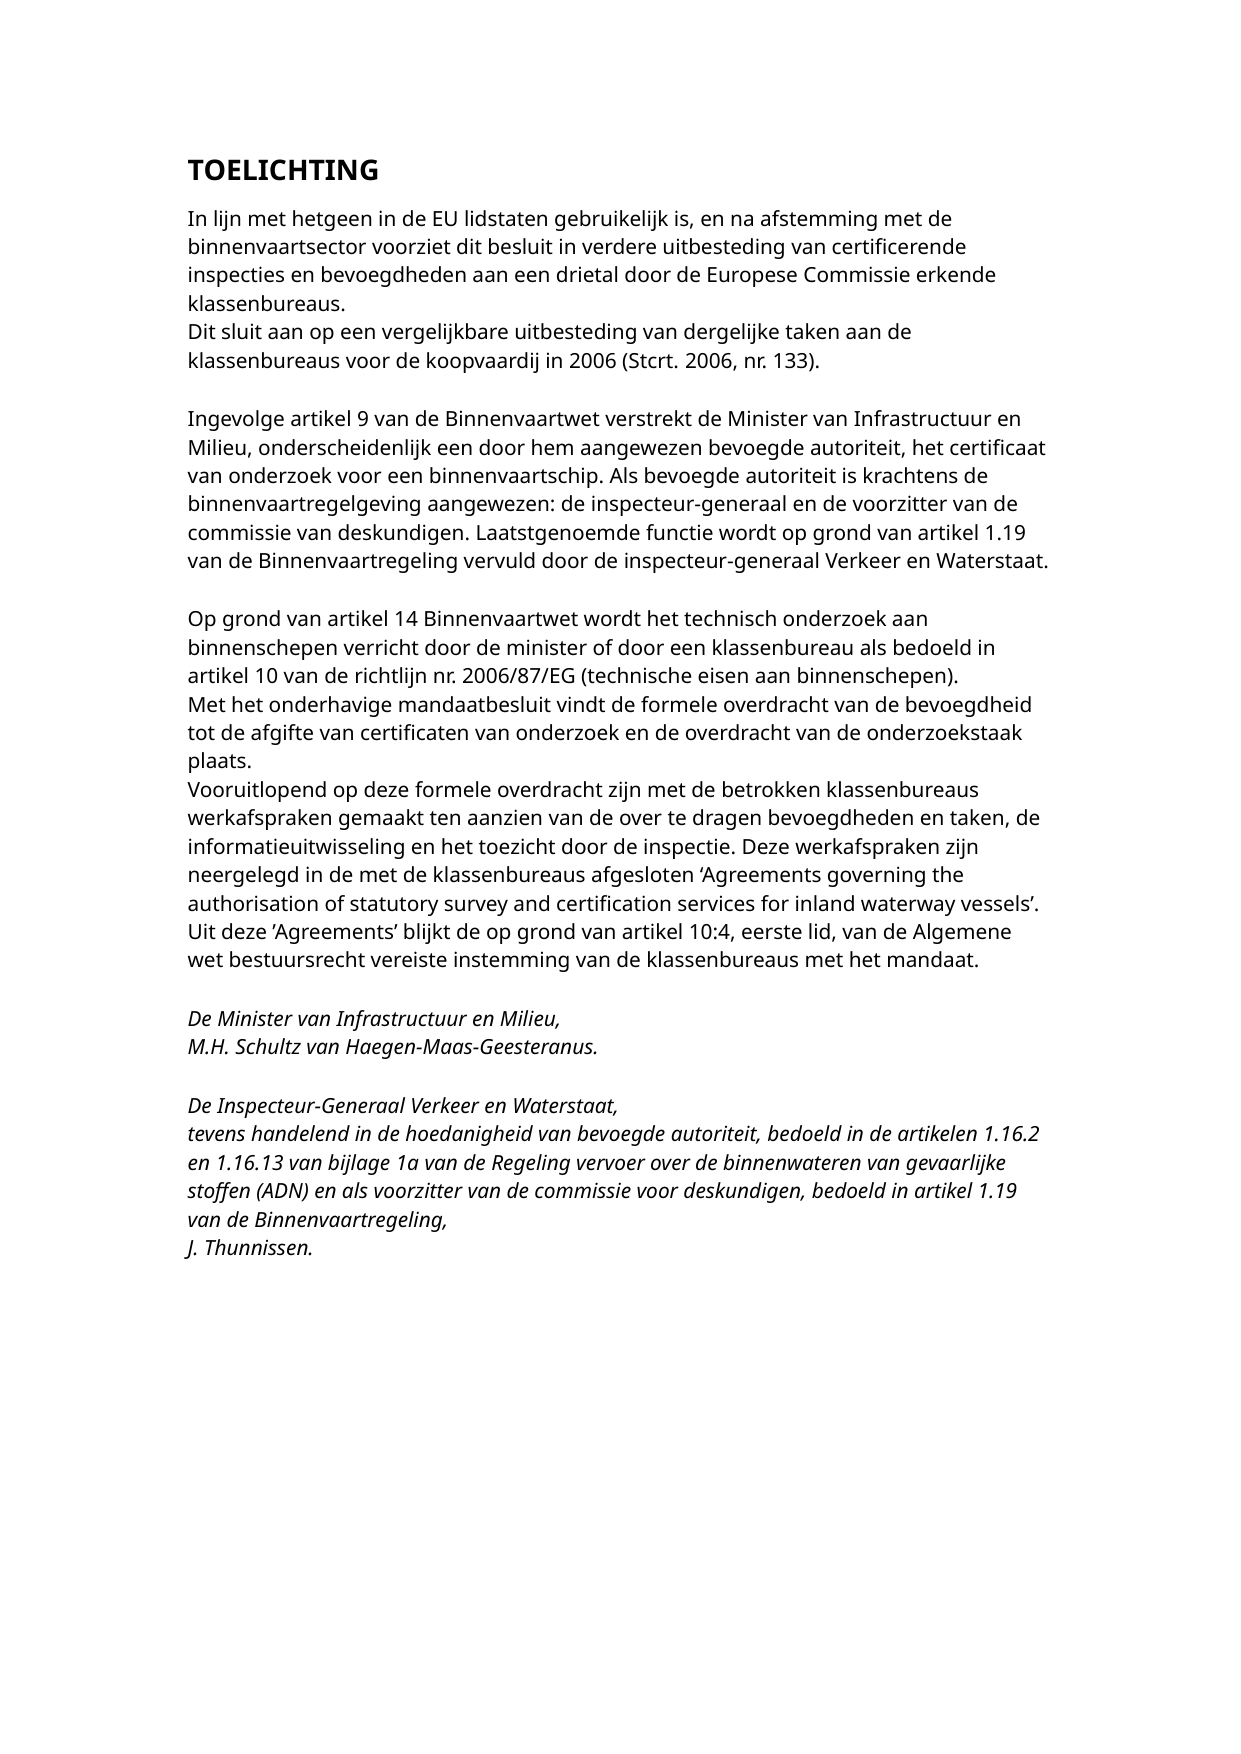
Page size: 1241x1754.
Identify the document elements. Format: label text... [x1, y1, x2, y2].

text M.H. Schultz van Haegen-Maas-Geesteranus. [187, 1032, 1053, 1061]
text Op grond van artikel 14 Binnenvaartwet wordt het technisch onderzoek aan binnenschepen verricht door de minister of door een klassenbureau als bedoeld in artikel 10 van de richtlijn nr. 2006/87/EG (technische eisen aan binnenschepen). [187, 604, 1053, 690]
text Dit sluit aan op een vergelijkbare uitbesteding van dergelijke taken aan de klassenbureaus voor de koopvaardij in 2006 (Stcrt. 2006, nr. 133). [187, 317, 1053, 374]
subtitle TOELICHTING [187, 150, 1053, 189]
text Ingevolge artikel 9 van de Binnenvaartwet verstrekt de Minister van Infrastructuur en Milieu, onderscheidenlijk een door hem aangewezen bevoegde autoriteit, het certificaat van onderzoek voor een binnenvaartschip. Als bevoegde autoriteit is krachtens de binnenvaartregelgeving aangewezen: de inspecteur-generaal en de voorzitter van de commissie van deskundigen. Laatstgenoemde functie wordt op grond van artikel 1.19 van de Binnenvaartregeling vervuld door de inspecteur-generaal Verkeer en Waterstaat. [187, 404, 1053, 575]
text Met het onderhavige mandaatbesluit vindt de formele overdracht van de bevoegdheid tot de afgifte van certificaten van onderzoek en de overdracht van de onderzoekstaak plaats. [187, 690, 1053, 775]
text In lijn met hetgeen in de EU lidstaten gebruikelijk is, en na afstemming met de binnenvaartsector voorziet dit besluit in verdere uitbesteding van certificerende inspecties en bevoegdheden aan een drietal door de Europese Commissie erkende klassenbureaus. [187, 204, 1053, 317]
text tevens handelend in de hoedanigheid van bevoegde autoriteit, bedoeld in de artikelen 1.16.2 en 1.16.13 van bijlage 1a van de Regeling vervoer over de binnenwateren van gevaarlijke stoffen (ADN) en als voorzitter van de commissie voor deskundigen, bedoeld in artikel 1.19 van de Binnenvaartregeling, [187, 1119, 1053, 1233]
text Vooruitlopend op deze formele overdracht zijn met de betrokken klassenbureaus werkafspraken gemaakt ten aanzien van de over te dragen bevoegdheden en taken, de informatieuitwisseling en het toezicht door de inspectie. Deze werkafspraken zijn neergelegd in de met de klassenbureaus afgesloten ‘Agreements governing the authorisation of statutory survey and certification services for inland waterway vessels’. Uit deze ’Agreements’ blijkt de op grond van artikel 10:4, eerste lid, van de Algemene wet bestuursrecht vereiste instemming van de klassenbureaus met het mandaat. [187, 775, 1053, 974]
text De Inspecteur-Generaal Verkeer en Waterstaat, [187, 1091, 1053, 1119]
text J. Thunnissen. [187, 1233, 1053, 1262]
text De Minister van Infrastructuur en Milieu, [187, 1004, 1053, 1032]
